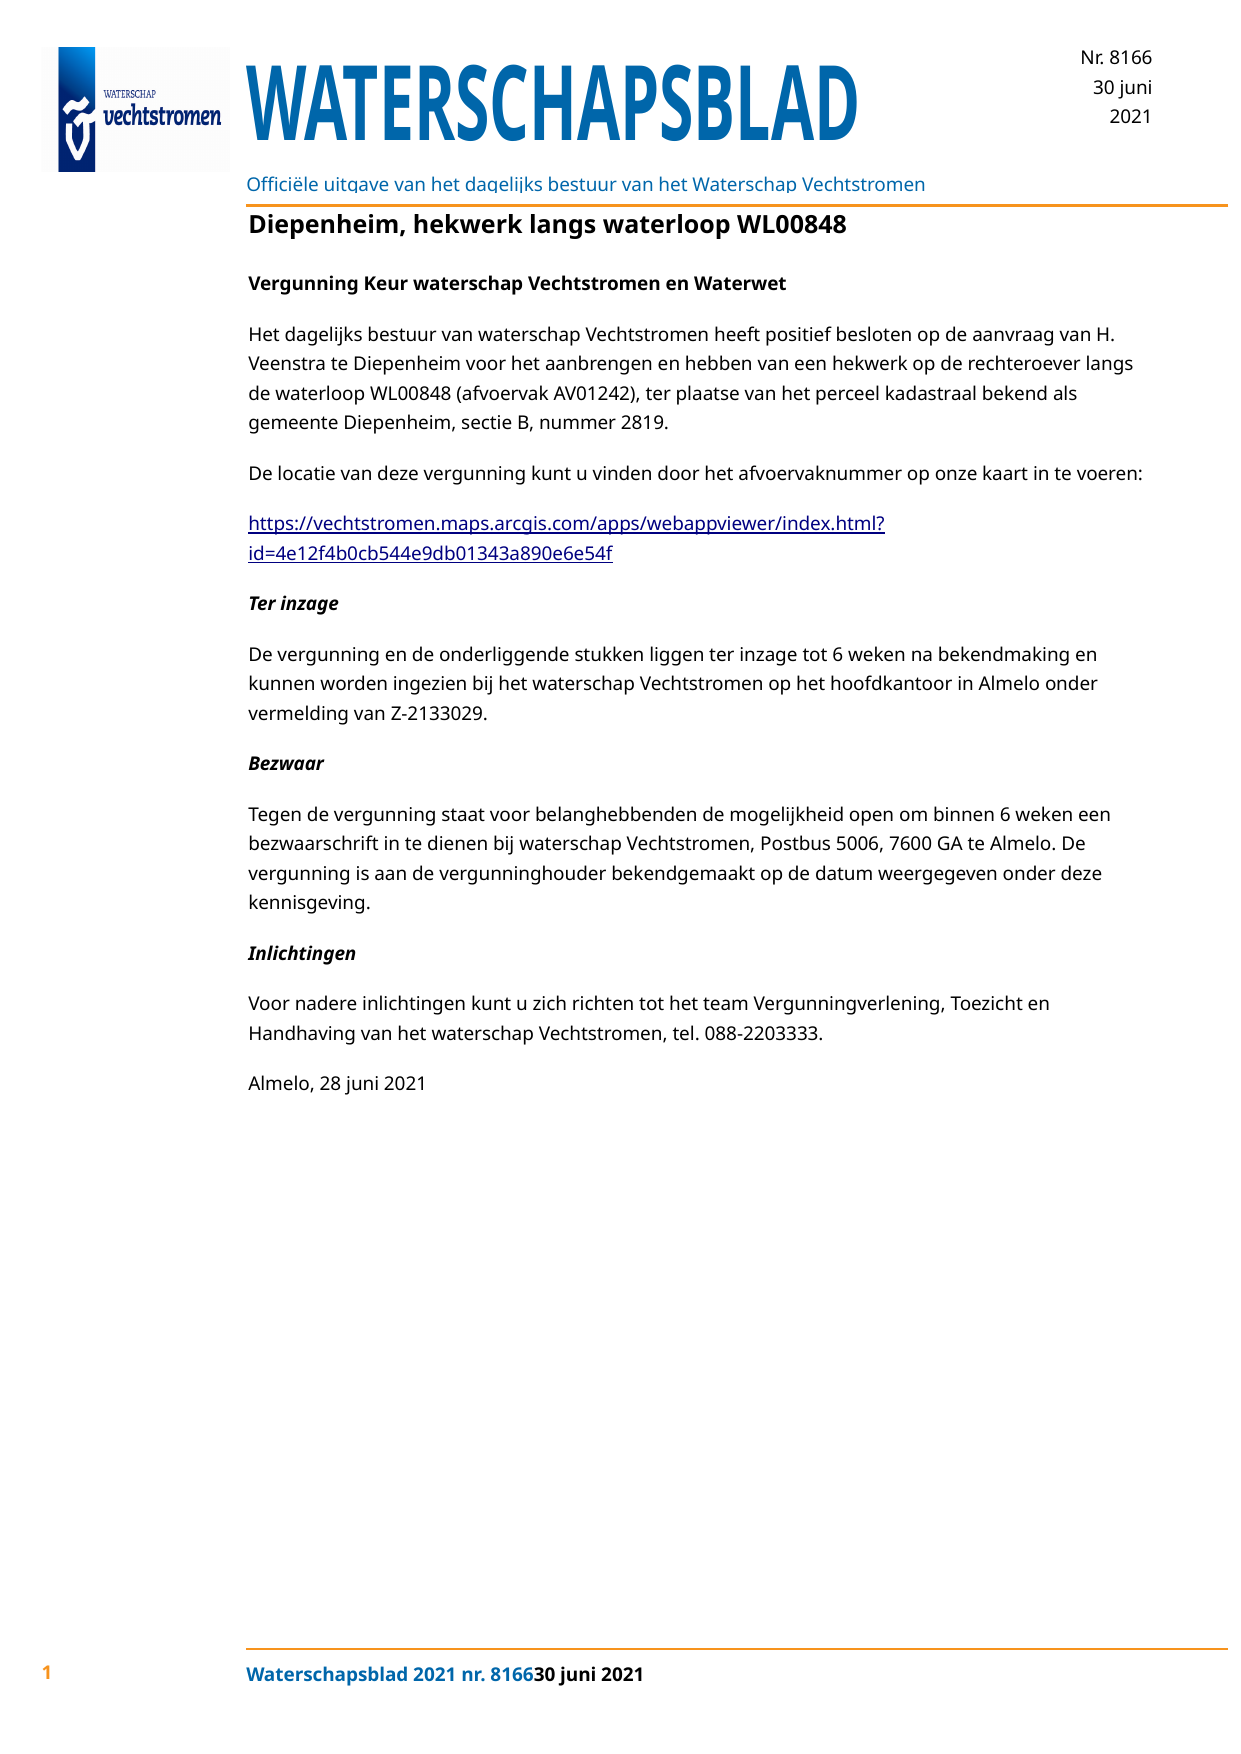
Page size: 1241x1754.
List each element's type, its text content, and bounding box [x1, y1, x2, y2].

text https://vechtstromen.maps.arcgis.com/apps/webappviewer/index.html?id=4e12f4b0cb544e9db01343a890e6e54f [248, 510, 1152, 566]
text Voor nadere inlichtingen kunt u zich richten tot het team Vergunningverlening, Toezicht en Handhaving van het waterschap Vechtstromen, tel. 088-2203333. [248, 990, 1152, 1046]
text Ter inzage [248, 590, 1152, 616]
text Inlichtingen [248, 940, 1152, 966]
text Diepenheim, hekwerk langs waterloop WL00848 [248, 207, 1152, 241]
text De vergunning en de onderliggende stukken liggen ter inzage tot 6 weken na bekendmaking en kunnen worden ingezien bij het waterschap Vechtstromen op het hoofdkantoor in Almelo onder vermelding van Z-2133029. [248, 641, 1152, 726]
text Tegen de vergunning staat voor belanghebbenden de mogelijkheid open om binnen 6 weken een bezwaarschrift in te dienen bij waterschap Vechtstromen, Postbus 5006, 7600 GA te Almelo. De vergunning is aan de vergunninghouder bekendgemaakt op de datum weergegeven onder deze kennisgeving. [248, 801, 1152, 915]
text Almelo, 28 juni 2021 [248, 1070, 1152, 1096]
text De locatie van deze vergunning kunt u vinden door het afvoervaknummer op onze kaart in te voeren: [248, 460, 1152, 486]
text Het dagelijks bestuur van waterschap Vechtstromen heeft positief besloten op de aanvraag van H. Veenstra te Diepenheim voor het aanbrengen en hebben van een hekwerk op de rechteroever langs de waterloop WL00848 (afvoervak AV01242), ter plaatse van het perceel kadastraal bekend als gemeente Diepenheim, sectie B, nummer 2819. [248, 321, 1152, 435]
text Vergunning Keur waterschap Vechtstromen en Waterwet [248, 270, 1152, 296]
text Bezwaar [248, 750, 1152, 776]
picture [41, 47, 231, 172]
